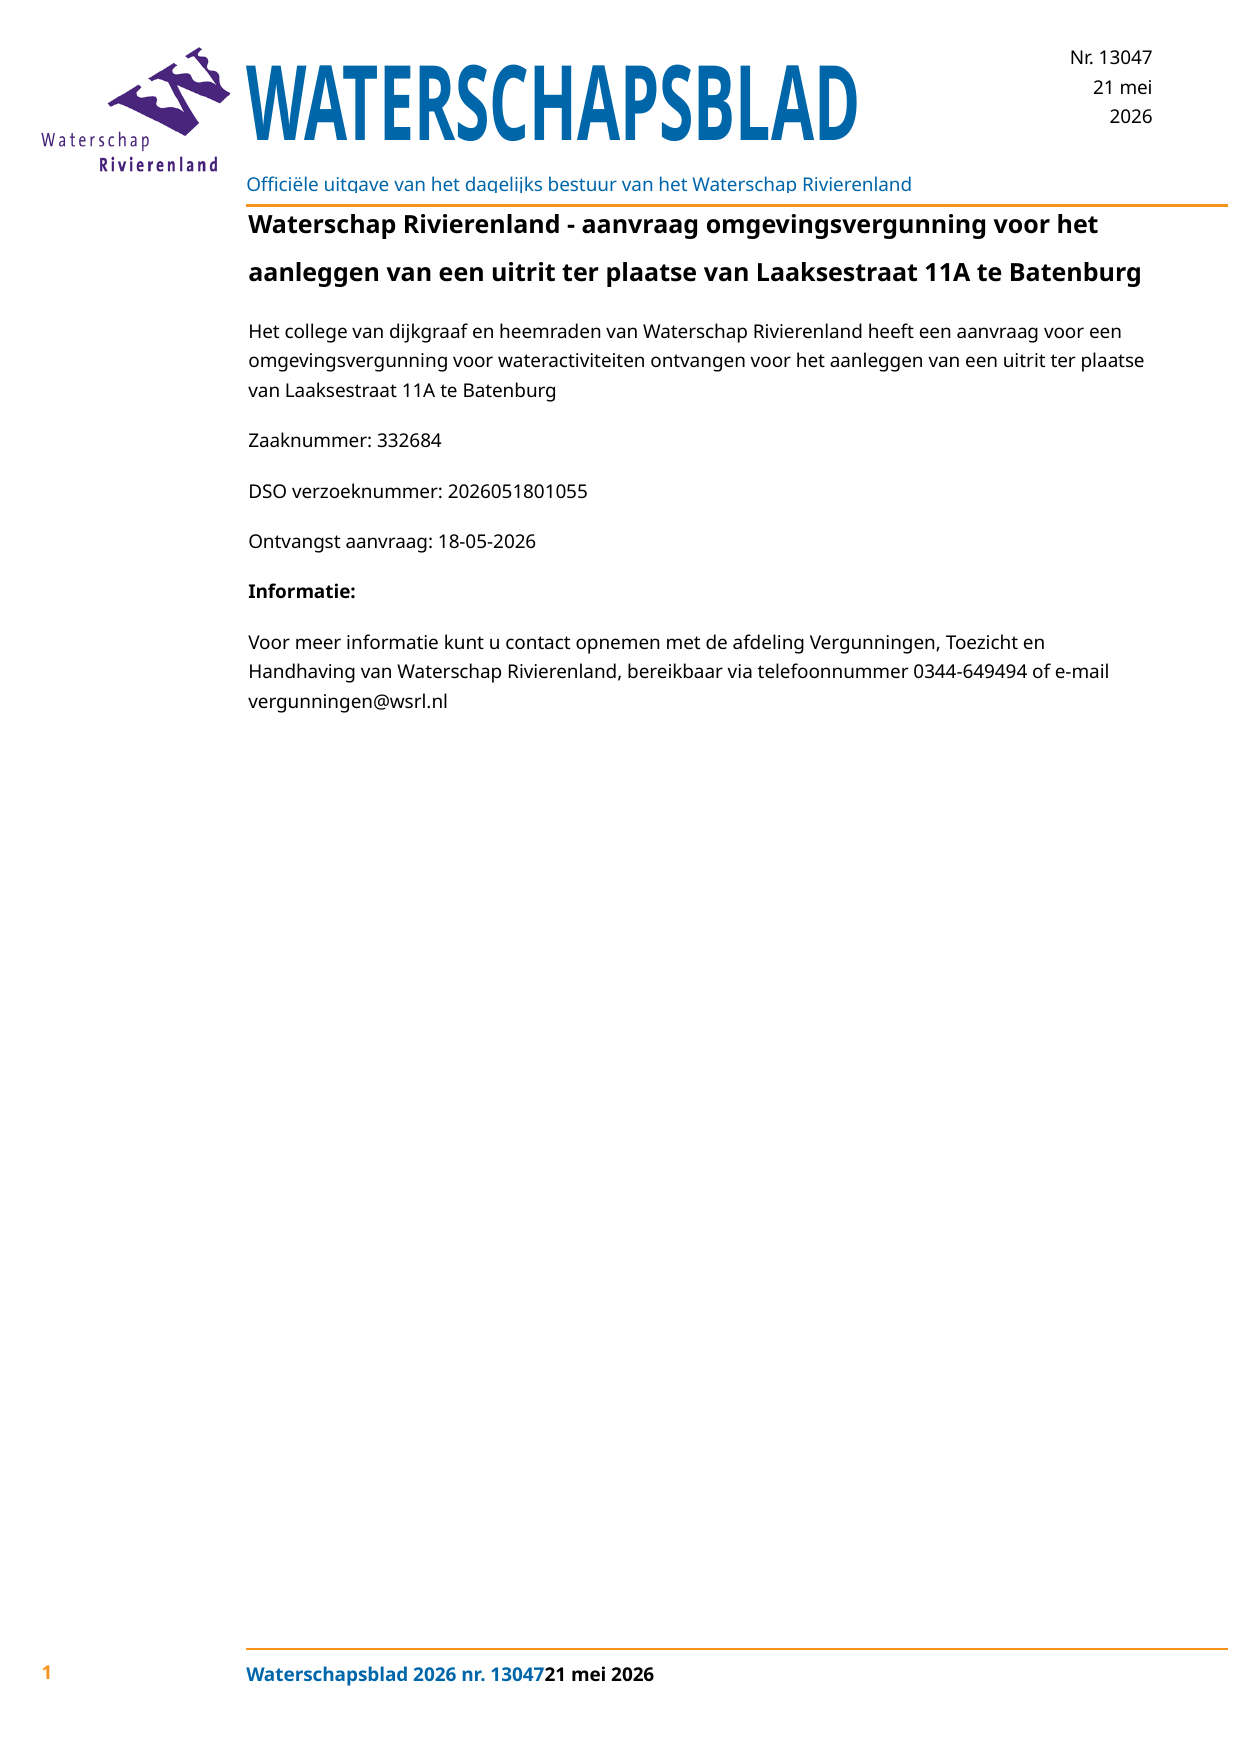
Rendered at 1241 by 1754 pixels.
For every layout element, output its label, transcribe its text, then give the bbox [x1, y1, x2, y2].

text Waterschap Rivierenland - aanvraag omgevingsvergunning voor het aanleggen van een uitrit ter plaatse van Laaksestraat 11A te Batenburg [248, 207, 1152, 288]
text DSO verzoeknummer: 2026051801055 [248, 478, 1152, 504]
text Zaaknummer: 332684 [248, 427, 1152, 453]
picture [41, 47, 231, 172]
text Voor meer informatie kunt u contact opnemen met de afdeling Vergunningen, Toezicht en Handhaving van Waterschap Rivierenland, bereikbaar via telefoonnummer 0344-649494 of e-mail vergunningen@wsrl.nl [248, 629, 1152, 714]
text Het college van dijkgraaf en heemraden van Waterschap Rivierenland heeft een aanvraag voor een omgevingsvergunning voor wateractiviteiten ontvangen voor het aanleggen van een uitrit ter plaatse van Laaksestraat 11A te Batenburg [248, 318, 1152, 403]
text Ontvangst aanvraag: 18-05-2026 [248, 528, 1152, 554]
text Informatie: [248, 579, 1152, 604]
